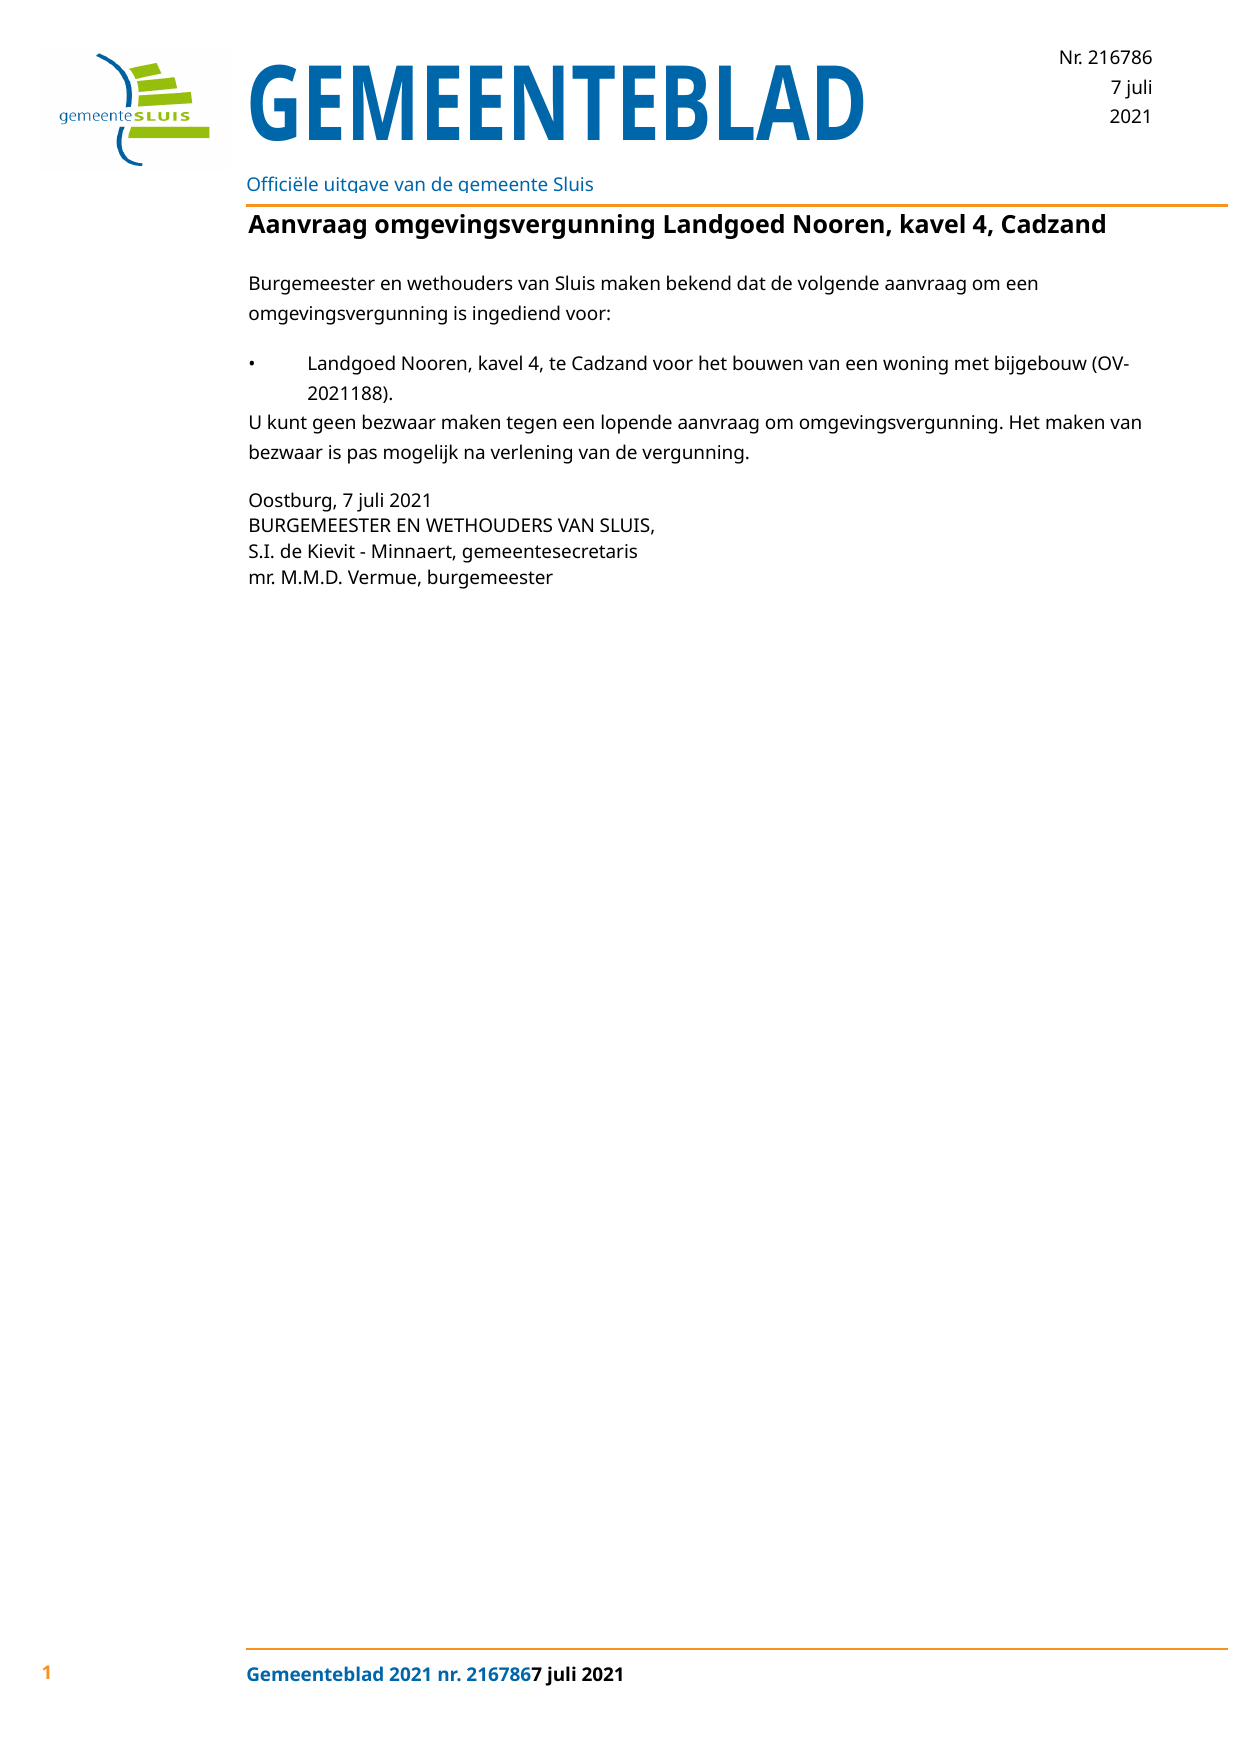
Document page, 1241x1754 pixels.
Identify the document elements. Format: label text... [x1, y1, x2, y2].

list Landgoed Nooren, kavel 4, te Cadzand voor het bouwen van een woning met bijgebouw (OV-2021188). [248, 350, 1152, 406]
picture [41, 47, 231, 172]
text Aanvraag omgevingsvergunning Landgoed Nooren, kavel 4, Cadzand [248, 207, 1152, 241]
text Burgemeester en wethouders van Sluis maken bekend dat de volgende aanvraag om een omgevingsvergunning is ingediend voor: [248, 270, 1152, 326]
text mr. M.M.D. Vermue, burgemeester [248, 564, 1152, 590]
text BURGEMEESTER EN WETHOUDERS VAN SLUIS, [248, 513, 1152, 538]
text S.I. de Kievit - Minnaert, gemeentesecretaris [248, 538, 1152, 564]
text Oostburg, 7 juli 2021 [248, 487, 1152, 513]
text U kunt geen bezwaar maken tegen een lopende aanvraag om omgevingsvergunning. Het maken van bezwaar is pas mogelijk na verlening van de vergunning. [248, 409, 1152, 465]
